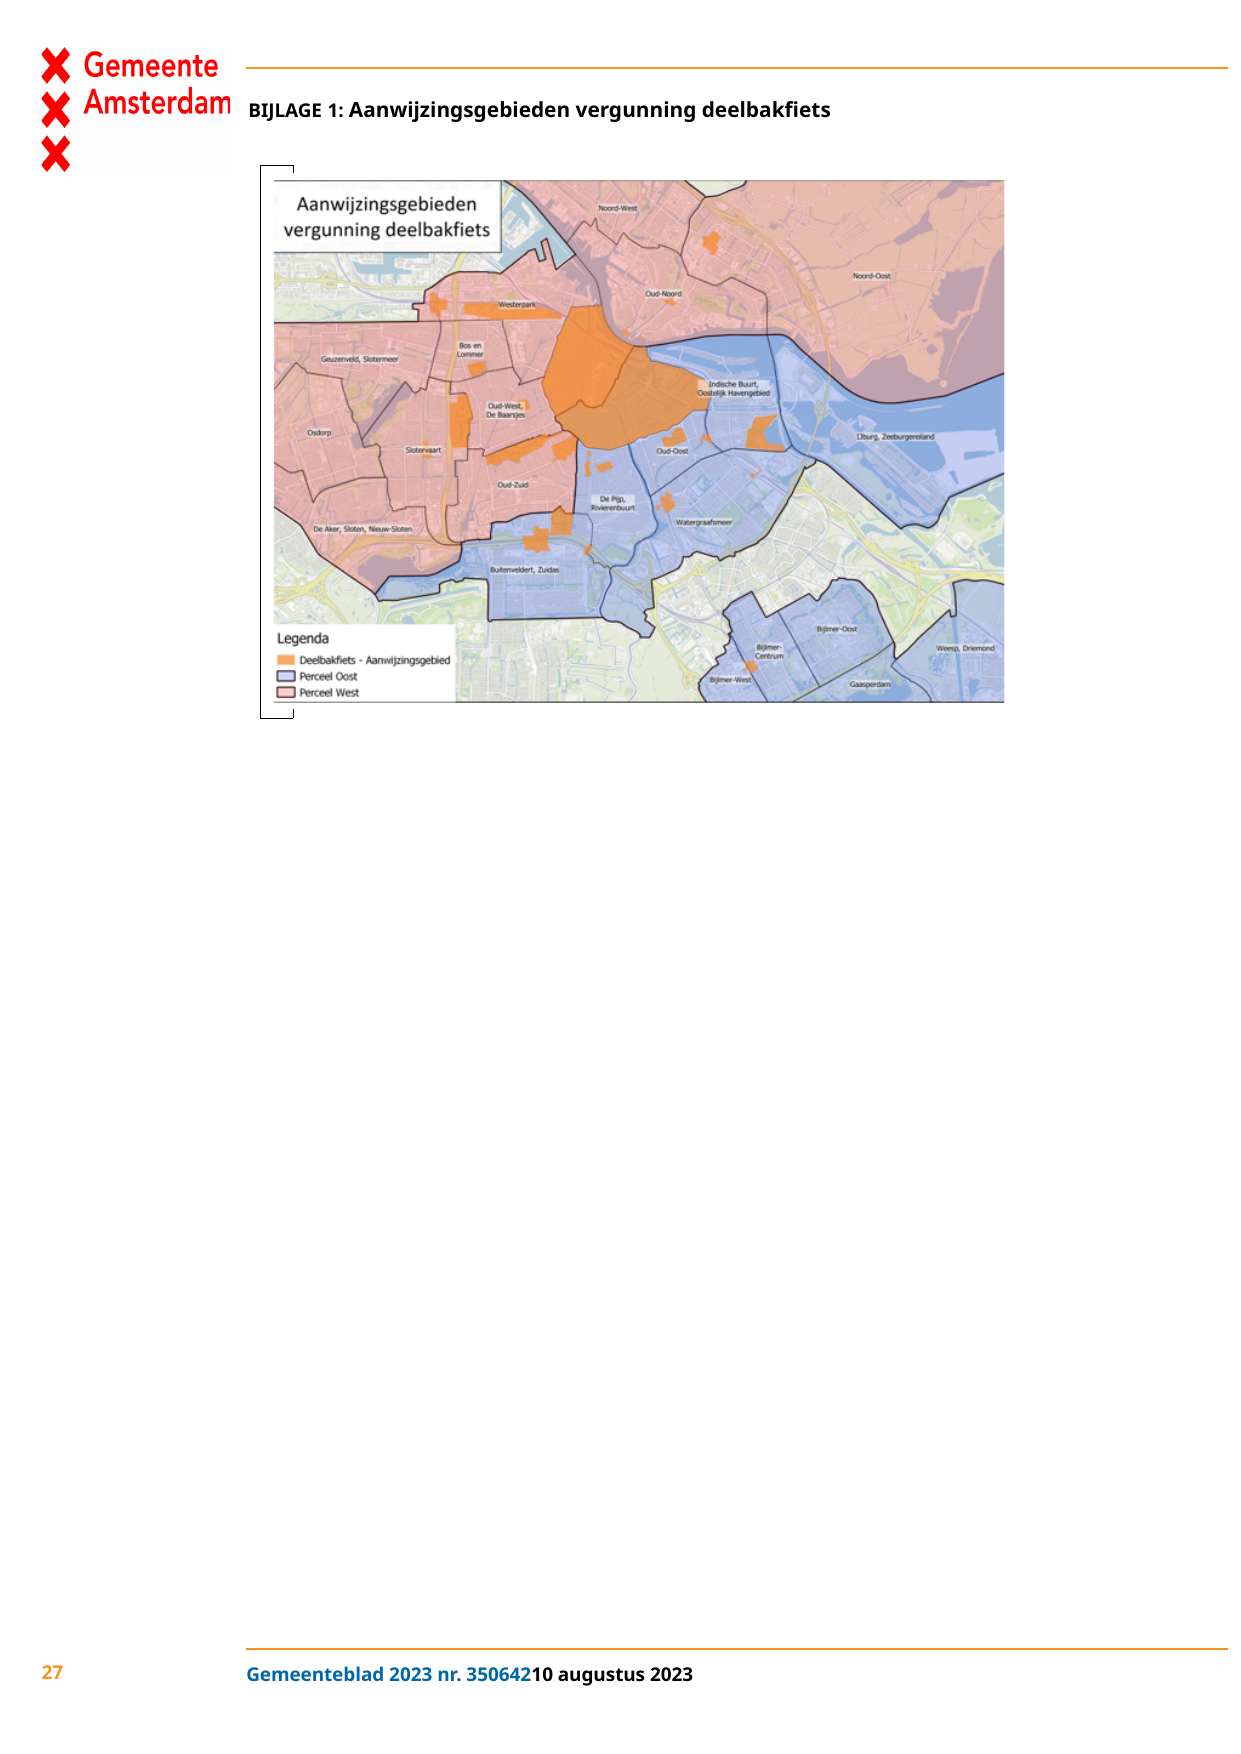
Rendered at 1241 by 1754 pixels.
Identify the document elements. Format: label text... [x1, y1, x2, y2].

picture [41, 47, 231, 172]
text BIJLAGE 1: Aanwijzingsgebieden vergunning deelbakfiets [248, 95, 1152, 123]
picture [268, 173, 1008, 709]
